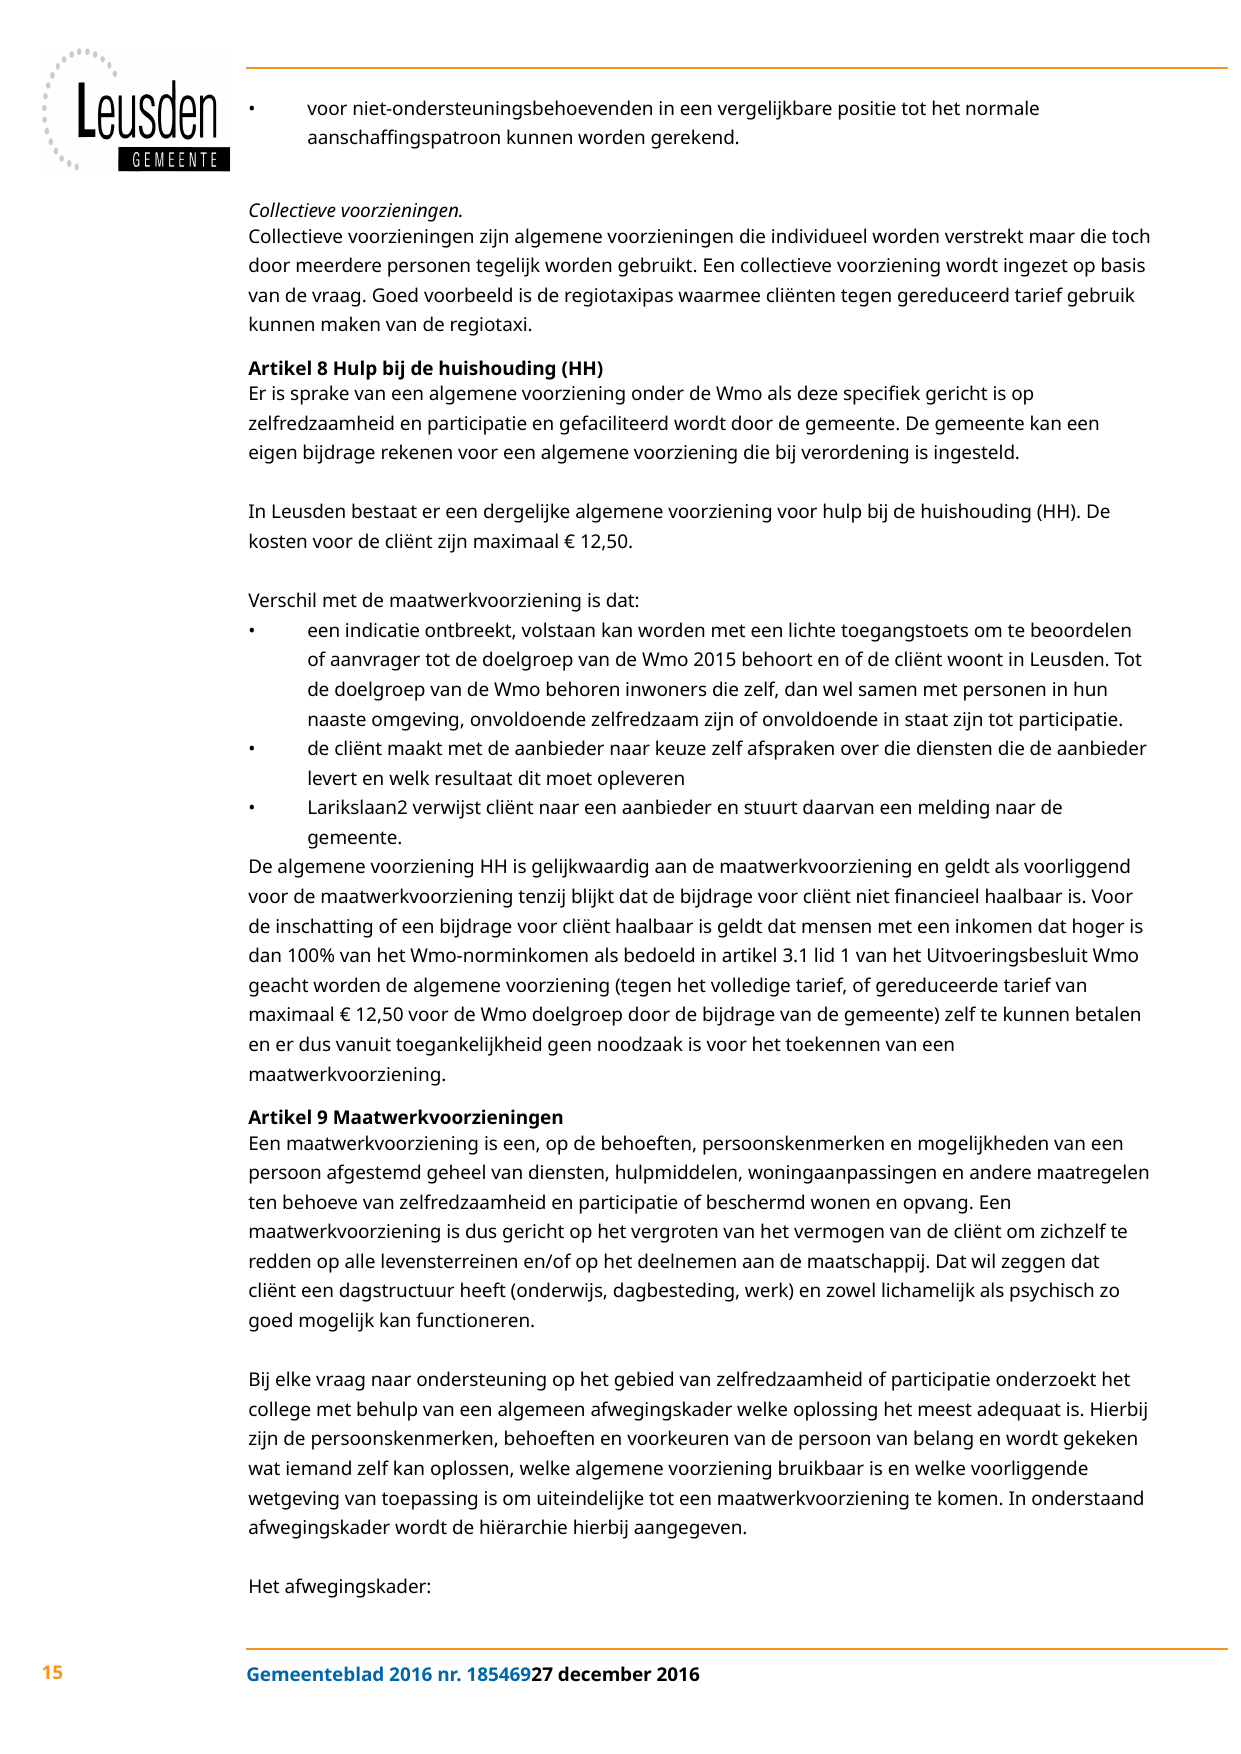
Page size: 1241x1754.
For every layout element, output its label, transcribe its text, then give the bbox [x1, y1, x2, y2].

text Bij elke vraag naar ondersteuning op het gebied van zelfredzaamheid of participatie onderzoekt het college met behulp van een algemeen afwegingskader welke oplossing het meest adequaat is. Hierbij zijn de persoonskenmerken, behoeften en voorkeuren van de persoon van belang en wordt gekeken wat iemand zelf kan oplossen, welke algemene voorziening bruikbaar is en welke voorliggende wetgeving van toepassing is om uiteindelijke tot een maatwerkvoorziening te komen. In onderstaand afwegingskader wordt de hiërarchie hierbij aangegeven. [248, 1366, 1152, 1540]
list de cliënt maakt met de aanbieder naar keuze zelf afspraken over die diensten die de aanbieder levert en welk resultaat dit moet opleveren [248, 735, 1152, 791]
text Een maatwerkvoorziening is een, op de behoeften, persoonskenmerken en mogelijkheden van een persoon afgestemd geheel van diensten, hulpmiddelen, woningaanpassingen en andere maatregelen ten behoeve van zelfredzaamheid en participatie of beschermd wonen en opvang. Een maatwerkvoorziening is dus gericht op het vergroten van het vermogen van de cliënt om zichzelf te redden op alle levensterreinen en/of op het deelnemen aan de maatschappij. Dat wil zeggen dat cliënt een dagstructuur heeft (onderwijs, dagbesteding, werk) en zowel lichamelijk als psychisch zo goed mogelijk kan functioneren. [248, 1130, 1152, 1333]
text Collectieve voorzieningen zijn algemene voorzieningen die individueel worden verstrekt maar die toch door meerdere personen tegelijk worden gebruikt. Een collectieve voorziening wordt ingezet op basis van de vraag. Goed voorbeeld is de regiotaxipas waarmee cliënten tegen gereduceerd tarief gebruik kunnen maken van de regiotaxi. [248, 223, 1152, 337]
text Er is sprake van een algemene voorziening onder de Wmo als deze specifiek gericht is op zelfredzaamheid en participatie en gefaciliteerd wordt door de gemeente. De gemeente kan een eigen bijdrage rekenen voor een algemene voorziening die bij verordening is ingesteld. [248, 380, 1152, 465]
text De algemene voorziening HH is gelijkwaardig aan de maatwerkvoorziening en geldt als voorliggend voor de maatwerkvoorziening tenzij blijkt dat de bijdrage voor cliënt niet financieel haalbaar is. Voor de inschatting of een bijdrage voor cliënt haalbaar is geldt dat mensen met een inkomen dat hoger is dan 100% van het Wmo-norminkomen als bedoeld in artikel 3.1 lid 1 van het Uitvoeringsbesluit Wmo geacht worden de algemene voorziening (tegen het volledige tarief, of gereduceerde tarief van maximaal € 12,50 voor de Wmo doelgroep door de bijdrage van de gemeente) zelf te kunnen betalen en er dus vanuit toegankelijkheid geen noodzaak is voor het toekennen van een maatwerkvoorziening. [248, 854, 1152, 1087]
list Larikslaan2 verwijst cliënt naar een aanbieder en stuurt daarvan een melding naar de gemeente. [248, 794, 1152, 850]
text Artikel 9 Maatwerkvoorzieningen [248, 1104, 1152, 1130]
text Verschil met de maatwerkvoorziening is dat: [248, 587, 1152, 613]
text Collectieve voorzieningen. [248, 197, 1152, 223]
text Artikel 8 Hulp bij de huishouding (HH) [248, 355, 1152, 380]
picture [41, 47, 231, 172]
list een indicatie ontbreekt, volstaan kan worden met een lichte toegangstoets om te beoordelen of aanvrager tot de doelgroep van de Wmo 2015 behoort en of de cliënt woont in Leusden. Tot de doelgroep van de Wmo behoren inwoners die zelf, dan wel samen met personen in hun naaste omgeving, onvoldoende zelfredzaam zijn of onvoldoende in staat zijn tot participatie. [248, 617, 1152, 732]
list voor niet-ondersteuningsbehoevenden in een vergelijkbare positie tot het normale aanschaffingspatroon kunnen worden gerekend. [248, 95, 1152, 150]
text Het afwegingskader: [248, 1573, 1152, 1599]
text In Leusden bestaat er een dergelijke algemene voorziening voor hulp bij de huishouding (HH). De kosten voor de cliënt zijn maximaal € 12,50. [248, 499, 1152, 554]
